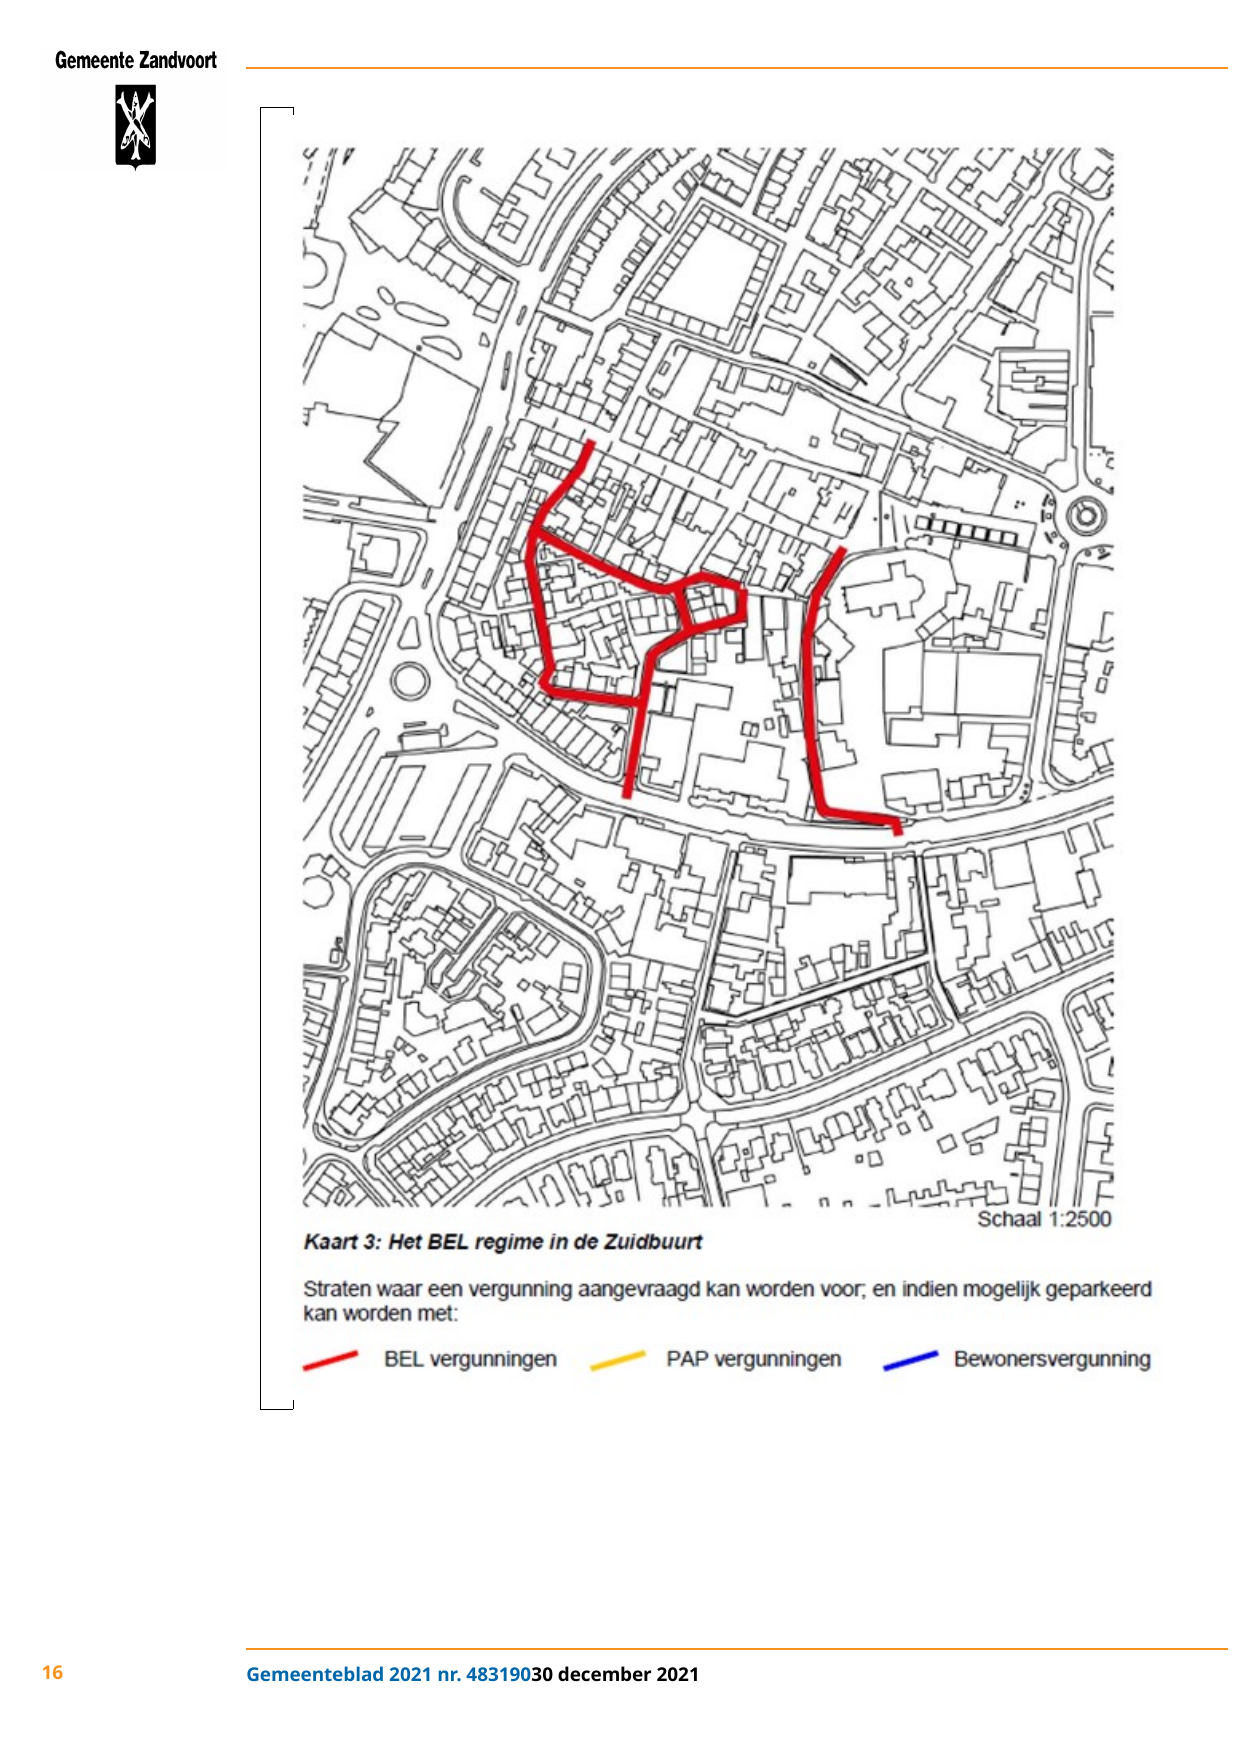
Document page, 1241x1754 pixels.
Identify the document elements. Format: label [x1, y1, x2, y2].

picture [268, 115, 1173, 1400]
picture [41, 47, 231, 172]
